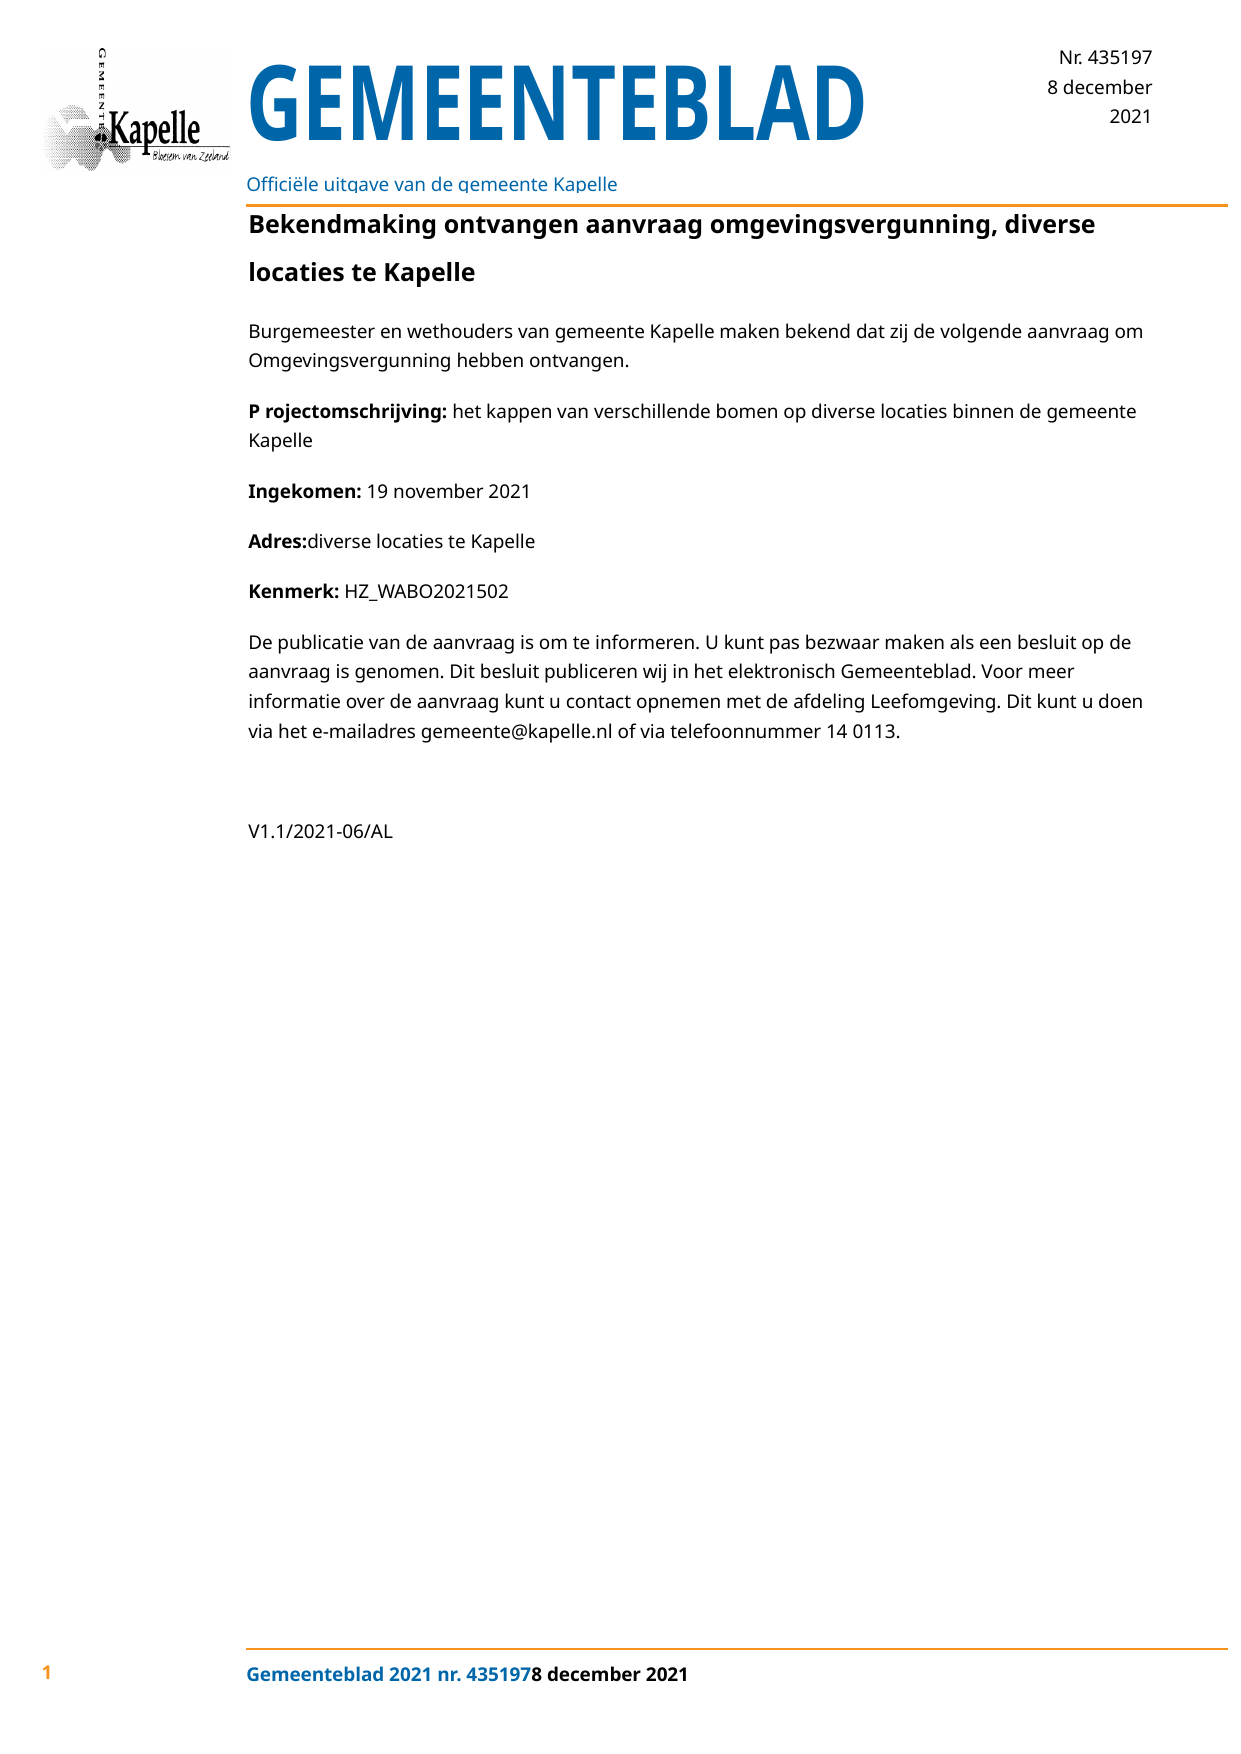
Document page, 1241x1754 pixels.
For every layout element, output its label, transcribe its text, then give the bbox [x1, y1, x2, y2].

text Burgemeester en wethouders van gemeente Kapelle maken bekend dat zij de volgende aanvraag om Omgevingsvergunning hebben ontvangen. [248, 318, 1152, 373]
text De publicatie van de aanvraag is om te informeren. U kunt pas bezwaar maken als een besluit op de aanvraag is genomen. Dit besluit publiceren wij in het elektronisch Gemeenteblad. Voor meer informatie over de aanvraag kunt u contact opnemen met de afdeling Leefomgeving. Dit kunt u doen via het e-mailadres gemeente@kapelle.nl of via telefoonnummer 14 0113. [248, 629, 1152, 744]
text P rojectomschrijving: het kappen van verschillende bomen op diverse locaties binnen de gemeente Kapelle [248, 398, 1152, 453]
text Bekendmaking ontvangen aanvraag omgevingsvergunning, diverse locaties te Kapelle [248, 207, 1152, 288]
picture [41, 47, 231, 172]
text Ingekomen: 19 november 2021 [248, 478, 1152, 504]
text V1.1/2021-06/AL [248, 819, 1152, 844]
text Adres:diverse locaties te Kapelle [248, 528, 1152, 554]
text Kenmerk: HZ_WABO2021502 [248, 579, 1152, 604]
